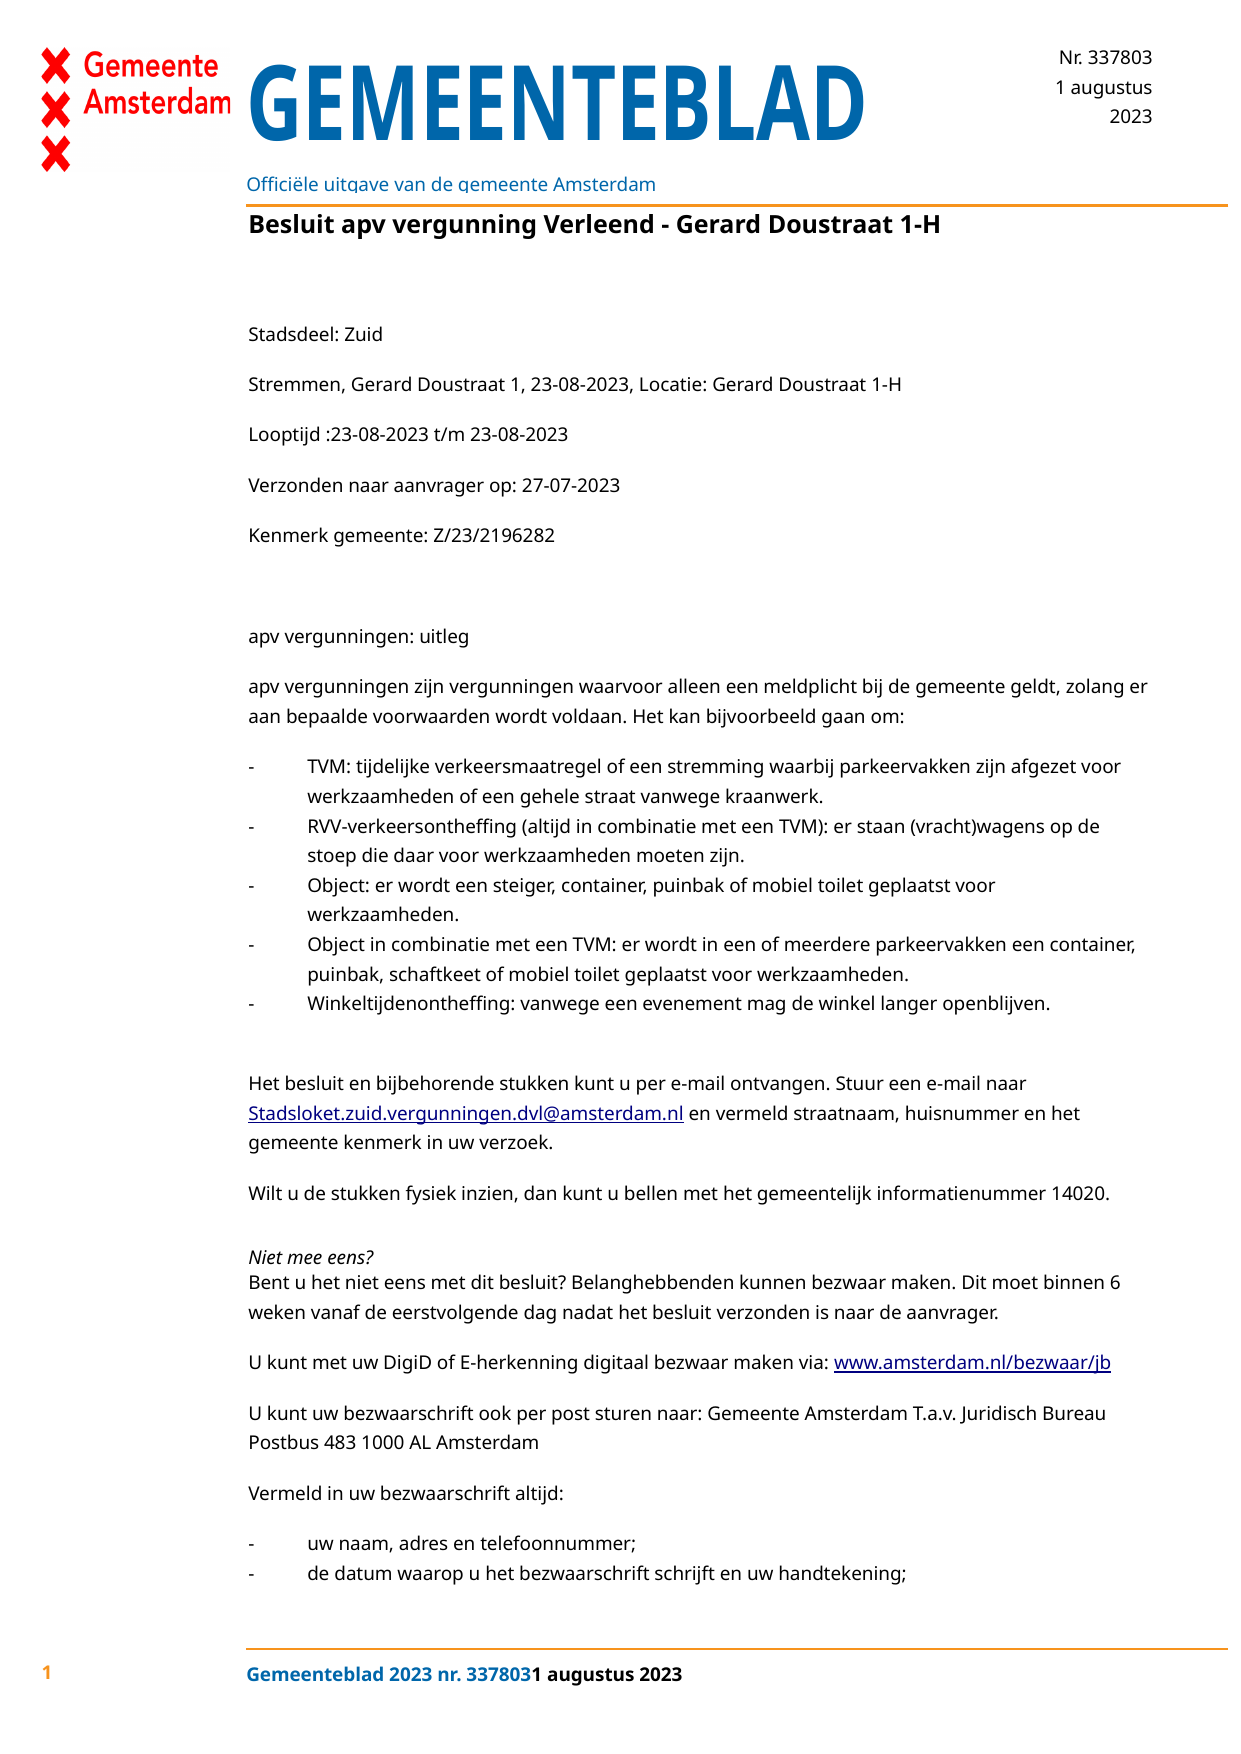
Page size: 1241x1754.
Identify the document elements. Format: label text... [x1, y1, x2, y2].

text Verzonden naar aanvrager op: 27-07-2023 [248, 472, 1152, 498]
list TVM: tijdelijke verkeersmaatregel of een stremming waarbij parkeervakken zijn afgezet voor werkzaamheden of een gehele straat vanwege kraanwerk. [248, 754, 1152, 809]
list RVV-verkeersontheffing (altijd in combinatie met een TVM): er staan (vracht)wagens op de stoep die daar voor werkzaamheden moeten zijn. [248, 813, 1152, 868]
text Niet mee eens? [248, 1244, 1152, 1269]
list uw naam, adres en telefoonnummer; [248, 1530, 1152, 1556]
text Kenmerk gemeente: Z/23/2196282 [248, 522, 1152, 548]
text apv vergunningen zijn vergunningen waarvoor alleen een meldplicht bij de gemeente geldt, zolang er aan bepaalde voorwaarden wordt voldaan. Het kan bijvoorbeeld gaan om: [248, 674, 1152, 729]
text Besluit apv vergunning Verleend - Gerard Doustraat 1-H [248, 207, 1152, 241]
list Object in combinatie met een TVM: er wordt in een of meerdere parkeervakken een container, puinbak, schaftkeet of mobiel toilet geplaatst voor werkzaamheden. [248, 931, 1152, 986]
text Bent u het niet eens met dit besluit? Belanghebbenden kunnen bezwaar maken. Dit moet binnen 6 weken vanaf de eerstvolgende dag nadat het besluit verzonden is naar de aanvrager. [248, 1269, 1152, 1325]
text U kunt met uw DigiD of E-herkenning digitaal bezwaar maken via: www.amsterdam.nl/bezwaar/jb [248, 1349, 1152, 1375]
list Object: er wordt een steiger, container, puinbak of mobiel toilet geplaatst voor werkzaamheden. [248, 872, 1152, 927]
picture [41, 47, 231, 172]
text Stremmen, Gerard Doustraat 1, 23-08-2023, Locatie: Gerard Doustraat 1-H [248, 371, 1152, 397]
list de datum waarop u het bezwaarschrift schrijft en uw handtekening; [248, 1560, 1152, 1586]
text U kunt uw bezwaarschrift ook per post sturen naar: Gemeente Amsterdam T.a.v. Juridisch Bureau Postbus 483 1000 AL Amsterdam [248, 1400, 1152, 1455]
text Wilt u de stukken fysiek inzien, dan kunt u bellen met het gemeentelijk informatienummer 14020. [248, 1180, 1152, 1206]
text Stadsdeel: Zuid [248, 321, 1152, 346]
text Vermeld in uw bezwaarschrift altijd: [248, 1480, 1152, 1506]
text Het besluit en bijbehorende stukken kunt u per e-mail ontvangen. Stuur een e-mail naar Stadsloket.zuid.vergunningen.dvl@amsterdam.nl en vermeld straatnaam, huisnummer en het gemeente kenmerk in uw verzoek. [248, 1070, 1152, 1155]
text Looptijd :23-08-2023 t/m 23-08-2023 [248, 422, 1152, 447]
text apv vergunningen: uitleg [248, 623, 1152, 649]
list Winkeltijdenontheffing: vanwege een evenement mag de winkel langer openblijven. [248, 990, 1152, 1016]
